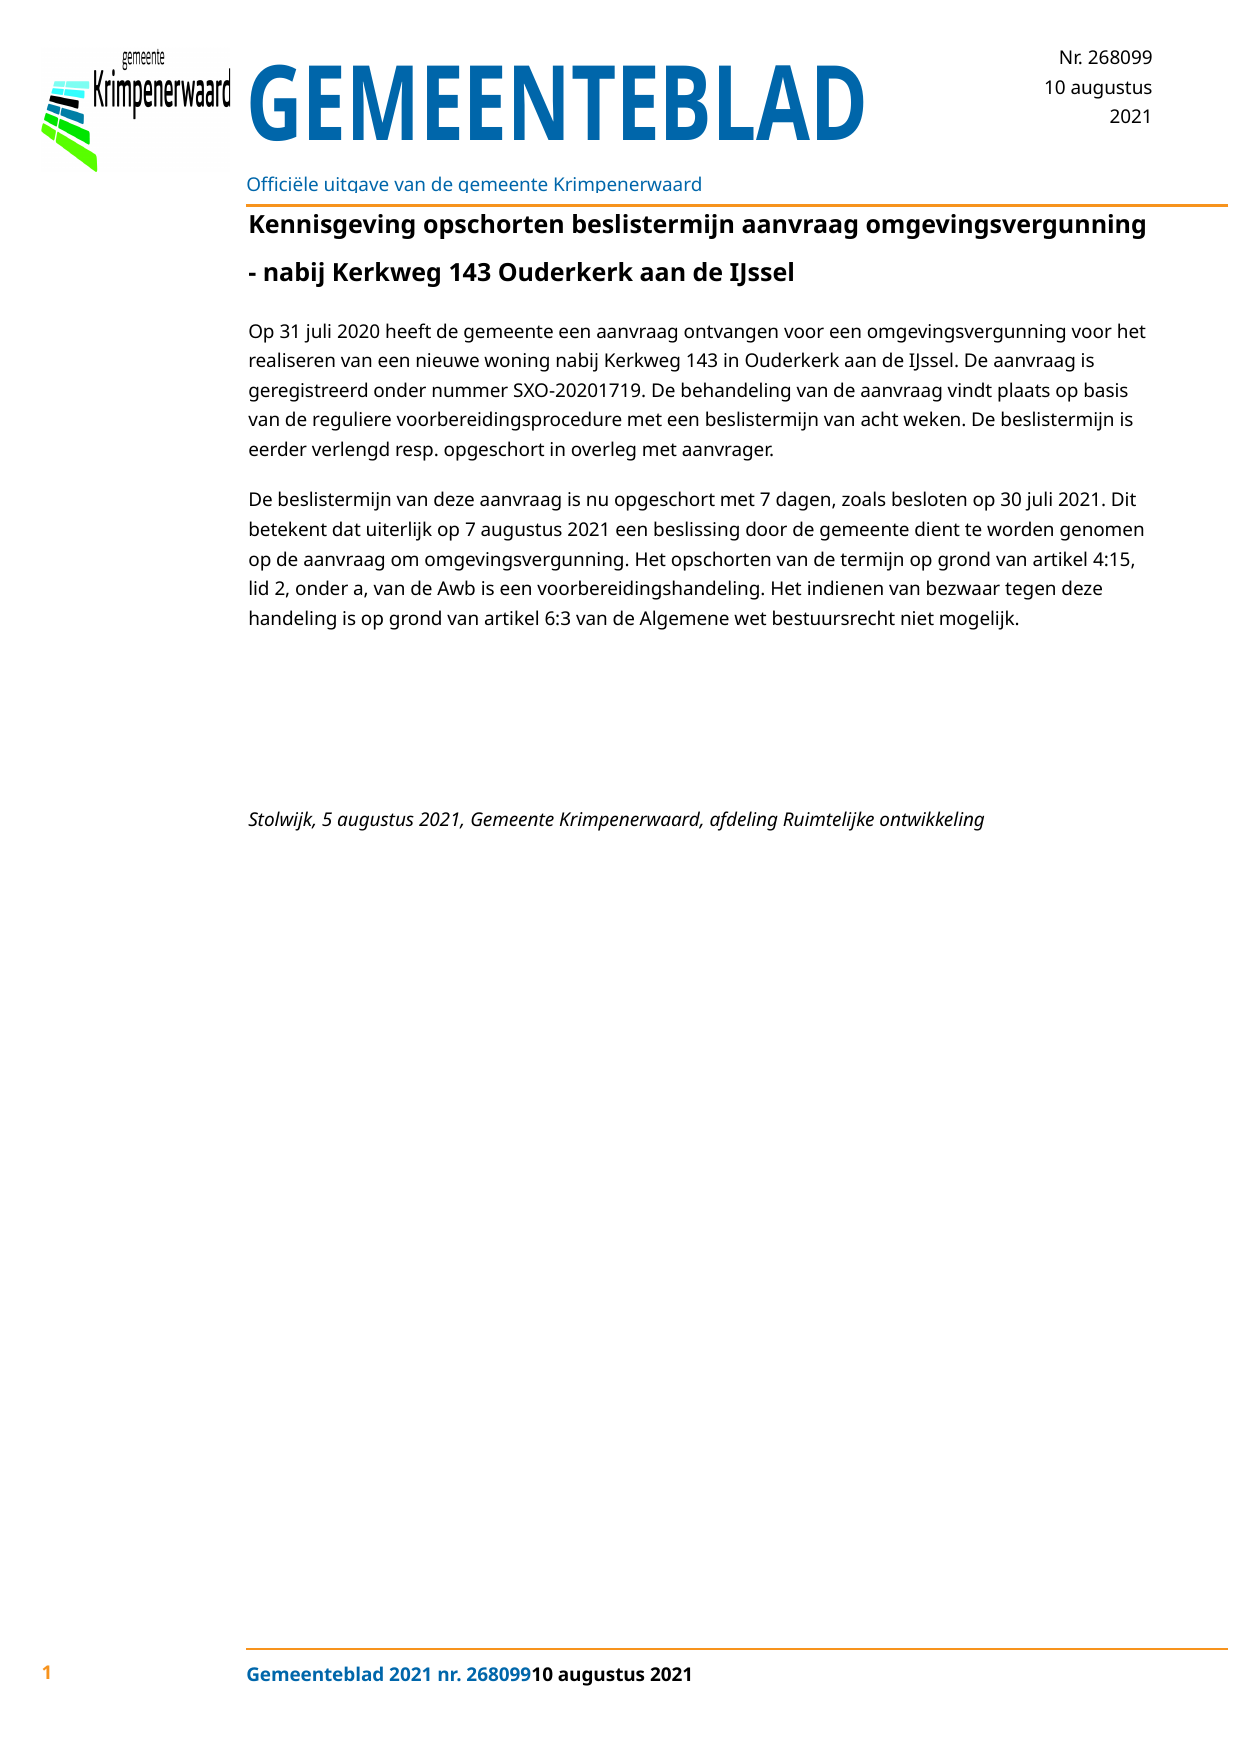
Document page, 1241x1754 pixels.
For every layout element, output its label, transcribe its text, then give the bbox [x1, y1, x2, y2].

text Op 31 juli 2020 heeft de gemeente een aanvraag ontvangen voor een omgevingsvergunning voor het realiseren van een nieuwe woning nabij Kerkweg 143 in Ouderkerk aan de IJssel. De aanvraag is geregistreerd onder nummer SXO-20201719. De behandeling van de aanvraag vindt plaats op basis van de reguliere voorbereidingsprocedure met een beslistermijn van acht weken. De beslistermijn is eerder verlengd resp. opgeschort in overleg met aanvrager. [248, 318, 1152, 462]
text Stolwijk, 5 augustus 2021, Gemeente Krimpenerwaard, afdeling Ruimtelijke ontwikkeling [248, 807, 1152, 832]
text Kennisgeving opschorten beslistermijn aanvraag omgevingsvergunning - nabij Kerkweg 143 Ouderkerk aan de IJssel [248, 207, 1152, 288]
picture [41, 47, 231, 172]
text De beslistermijn van deze aanvraag is nu opgeschort met 7 dagen, zoals besloten op 30 juli 2021. Dit betekent dat uiterlijk op 7 augustus 2021 een beslissing door de gemeente dient te worden genomen op de aanvraag om omgevingsvergunning. Het opschorten van de termijn op grond van artikel 4:15, lid 2, onder a, van de Awb is een voorbereidingshandeling. Het indienen van bezwaar tegen deze handeling is op grond van artikel 6:3 van de Algemene wet bestuursrecht niet mogelijk. [248, 487, 1152, 631]
